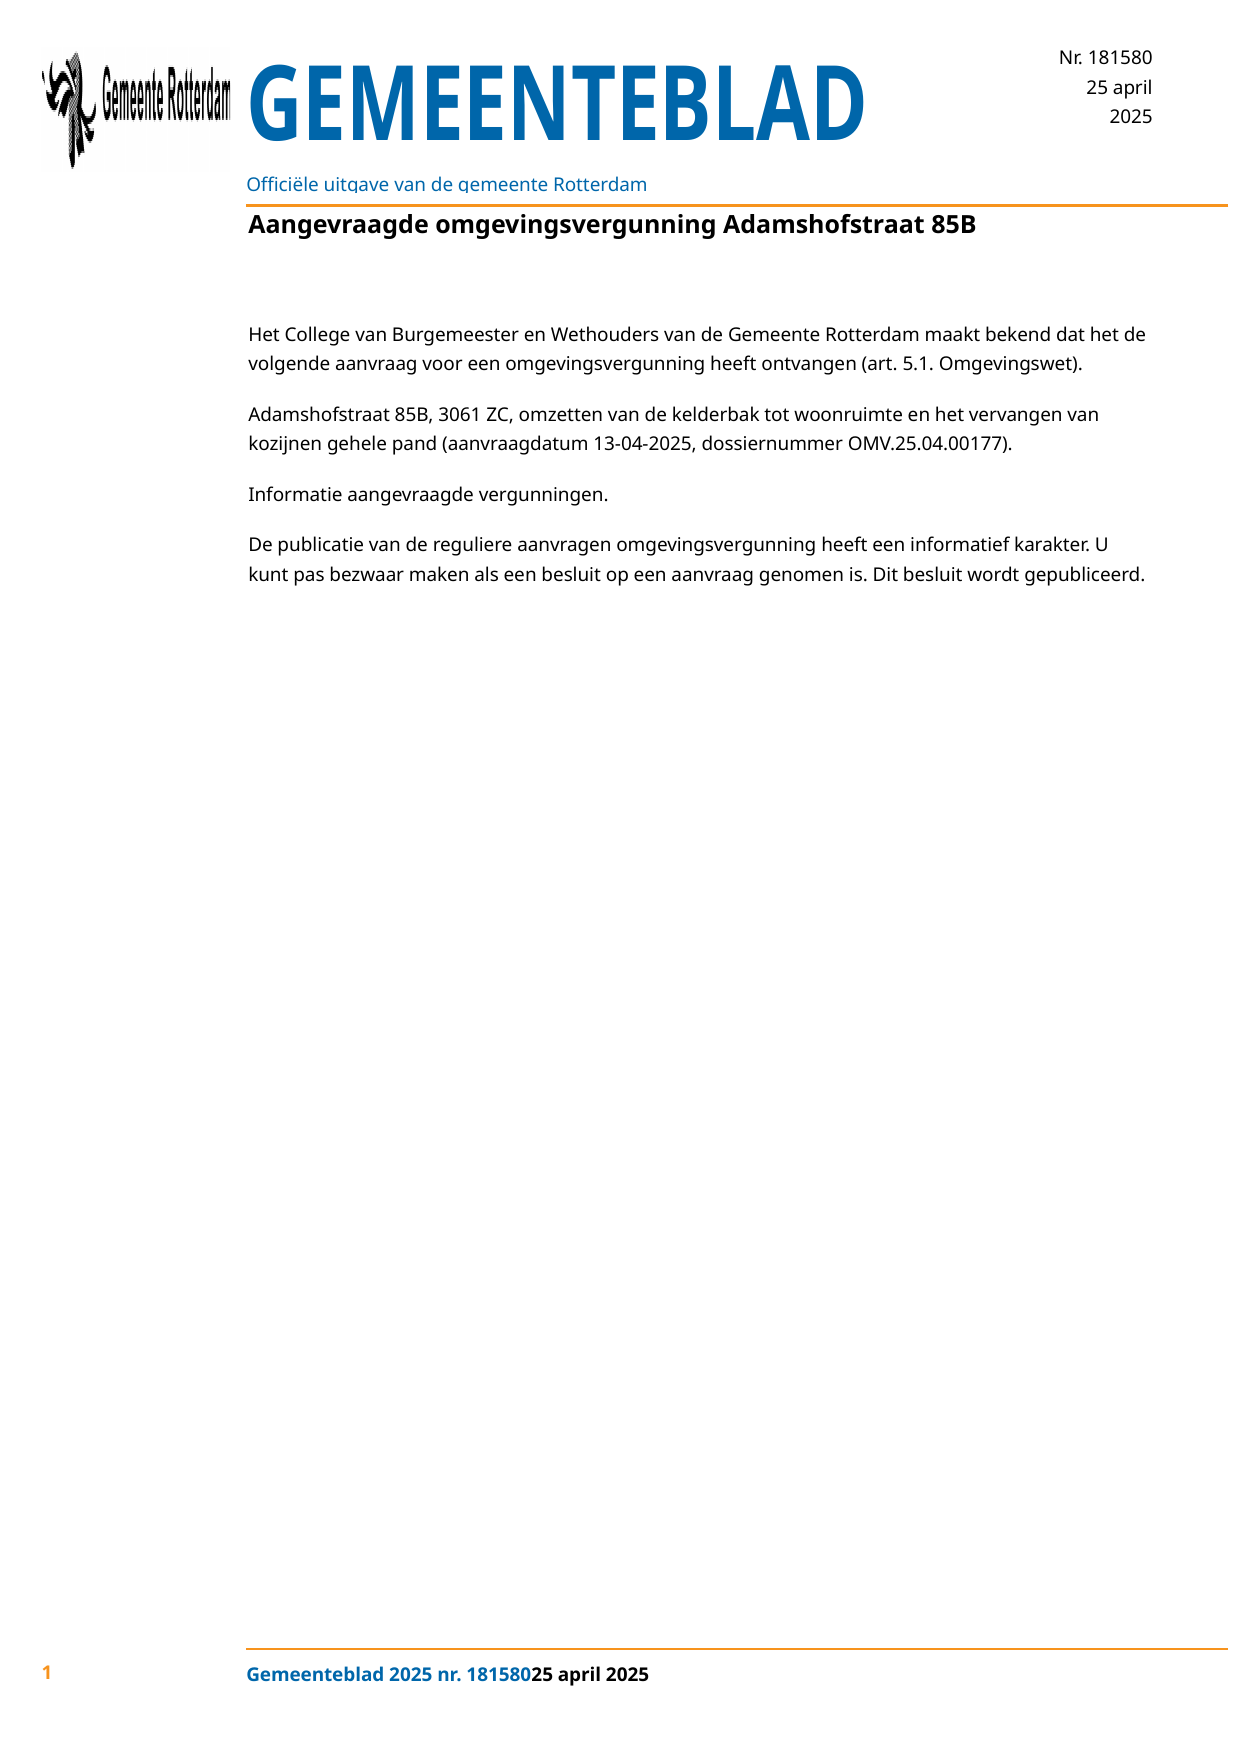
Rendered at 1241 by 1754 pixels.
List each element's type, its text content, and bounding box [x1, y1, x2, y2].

text De publicatie van de reguliere aanvragen omgevingsvergunning heeft een informatief karakter. U kunt pas bezwaar maken als een besluit op een aanvraag genomen is. Dit besluit wordt gepubliceerd. [248, 531, 1152, 586]
picture [41, 47, 231, 172]
text Adamshofstraat 85B, 3061 ZC, omzetten van de kelderbak tot woonruimte en het vervangen van kozijnen gehele pand (aanvraagdatum 13-04-2025, dossiernummer OMV.25.04.00177). [248, 401, 1152, 456]
text Informatie aangevraagde vergunningen. [248, 481, 1152, 506]
text Aangevraagde omgevingsvergunning Adamshofstraat 85B [248, 207, 1152, 241]
text Het College van Burgemeester en Wethouders van de Gemeente Rotterdam maakt bekend dat het de volgende aanvraag voor een omgevingsvergunning heeft ontvangen (art. 5.1. Omgevingswet). [248, 321, 1152, 376]
